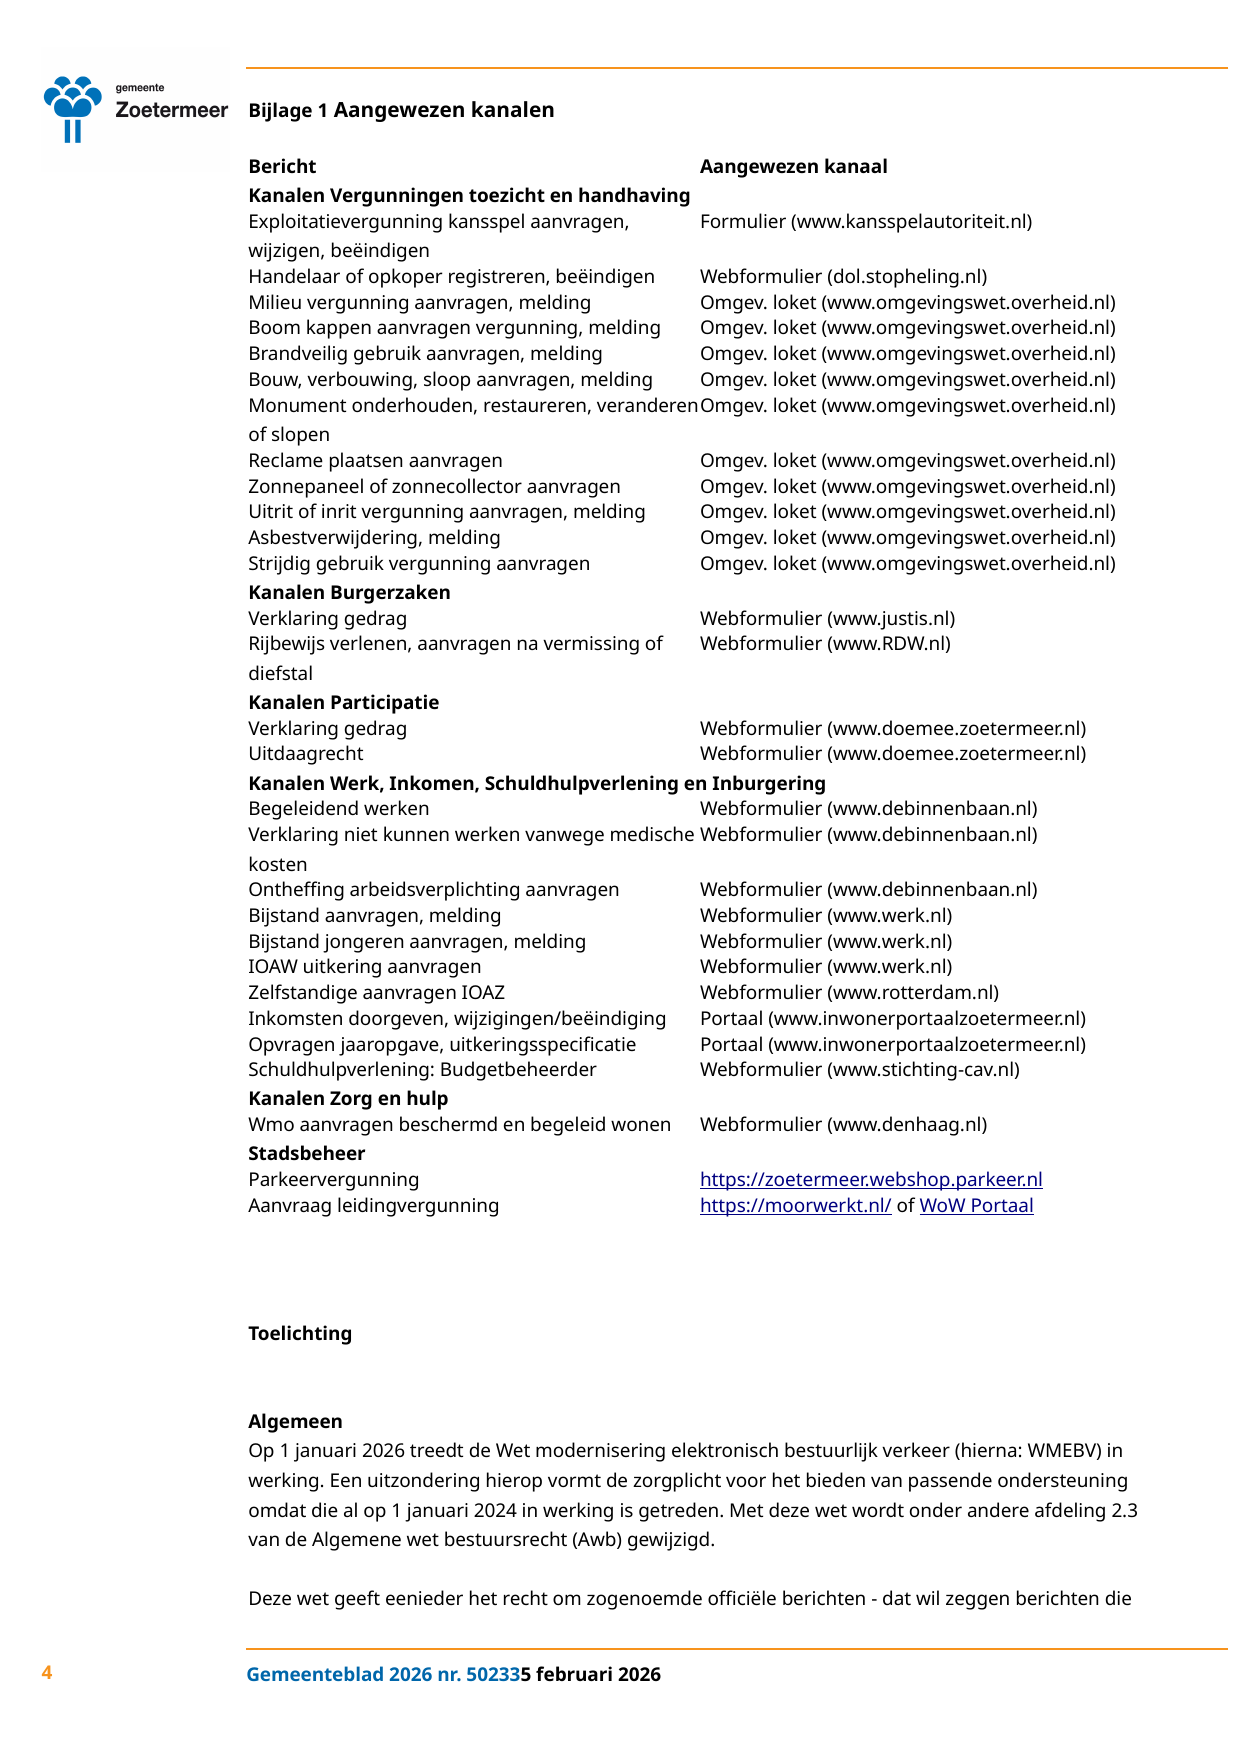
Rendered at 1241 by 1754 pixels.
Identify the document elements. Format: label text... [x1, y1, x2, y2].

table_cell Webformulier (www.werk.nl) [700, 902, 1152, 928]
table_cell Omgev. loket (www.omgevingswet.overheid.nl) [700, 392, 1152, 447]
table_cell Verklaring niet kunnen werken vanwege medische kosten [248, 821, 700, 876]
table_cell Opvragen jaaropgave, uitkeringsspecificatie [248, 1031, 700, 1057]
table_cell Verklaring gedrag [248, 605, 700, 631]
table_cell Webformulier (dol.stopheling.nl) [700, 263, 1152, 289]
table_header Stadsbeheer [248, 1140, 1152, 1166]
table_cell Bijstand jongeren aanvragen, melding [248, 928, 700, 954]
text Algemeen [248, 1408, 1152, 1434]
table_cell Zonnepaneel of zonnecollector aanvragen [248, 473, 700, 498]
table_cell Asbestverwijdering, melding [248, 524, 700, 550]
table_cell Rijbewijs verlenen, aanvragen na vermissing of diefstal [248, 631, 700, 686]
table_cell Ontheffing arbeidsverplichting aanvragen [248, 876, 700, 902]
table_cell Brandveilig gebruik aanvragen, melding [248, 340, 700, 366]
table_cell Uitdaagrecht [248, 741, 700, 766]
table_cell Webformulier (www.werk.nl) [700, 928, 1152, 954]
table_cell Webformulier (www.doemee.zoetermeer.nl) [700, 715, 1152, 741]
table_cell Omgev. loket (www.omgevingswet.overheid.nl) [700, 499, 1152, 524]
table_cell IOAW uitkering aanvragen [248, 954, 700, 979]
table_cell Bouw, verbouwing, sloop aanvragen, melding [248, 366, 700, 392]
table_cell Parkeervergunning [248, 1166, 700, 1192]
table_cell Webformulier (www.rotterdam.nl) [700, 979, 1152, 1005]
table_cell Omgev. loket (www.omgevingswet.overheid.nl) [700, 524, 1152, 550]
table_cell Omgev. loket (www.omgevingswet.overheid.nl) [700, 473, 1152, 498]
text Toelichting [248, 1309, 1152, 1349]
table_cell Portaal (www.inwonerportaalzoetermeer.nl) [700, 1031, 1152, 1057]
table_cell Strijdig gebruik vergunning aanvragen [248, 550, 700, 576]
table_cell Webformulier (www.debinnenbaan.nl) [700, 821, 1152, 876]
table_cell Webformulier (www.debinnenbaan.nl) [700, 876, 1152, 902]
text Bijlage 1 Aangewezen kanalen [248, 95, 1152, 123]
table_cell Webformulier (www.stichting-cav.nl) [700, 1057, 1152, 1082]
table_cell Boom kappen aanvragen vergunning, melding [248, 315, 700, 340]
table_cell Wmo aanvragen beschermd en begeleid wonen [248, 1111, 700, 1137]
table_cell Omgev. loket (www.omgevingswet.overheid.nl) [700, 289, 1152, 314]
table_cell Verklaring gedrag [248, 715, 700, 741]
text Op 1 januari 2026 treedt de Wet modernisering elektronisch bestuurlijk verkeer (hierna: WMEBV) in werking. Een uitzondering hierop vormt de zorgplicht voor het bieden van passende ondersteuning omdat die al op 1 januari 2024 in werking is getreden. Met deze wet wordt onder andere afdeling 2.3 van de Algemene wet bestuursrecht (Awb) gewijzigd. [248, 1438, 1152, 1552]
table_cell Portaal (www.inwonerportaalzoetermeer.nl) [700, 1005, 1152, 1031]
table_cell https://moorwerkt.nl/ of WoW Portaal [700, 1192, 1152, 1218]
table_cell Webformulier (www.denhaag.nl) [700, 1111, 1152, 1137]
table_header Kanalen Burgerzaken [248, 579, 1152, 605]
table_cell Omgev. loket (www.omgevingswet.overheid.nl) [700, 340, 1152, 366]
table_cell Schuldhulpverlening: Budgetbeheerder [248, 1057, 700, 1082]
table_cell Exploitatievergunning kansspel aanvragen, wijzigen, beëindigen [248, 208, 700, 263]
table_cell https://zoetermeer.webshop.parkeer.nl [700, 1166, 1152, 1192]
table_cell Inkomsten doorgeven, wijzigingen/beëindiging [248, 1005, 700, 1031]
text Deze wet geeft eenieder het recht om zogenoemde officiële berichten - dat wil zeggen berichten die [248, 1586, 1152, 1611]
table_cell Omgev. loket (www.omgevingswet.overheid.nl) [700, 447, 1152, 473]
table_header Aangewezen kanaal [700, 153, 1152, 179]
table_header Bericht [248, 153, 700, 179]
table_cell Formulier (www.kansspelautoriteit.nl) [700, 208, 1152, 263]
table_header Kanalen Werk, Inkomen, Schuldhulpverlening en Inburgering [248, 770, 1152, 795]
table_header Kanalen Zorg en hulp [248, 1086, 1152, 1111]
table_cell Milieu vergunning aanvragen, melding [248, 289, 700, 314]
table_cell Bijstand aanvragen, melding [248, 902, 700, 928]
table_header Kanalen Vergunningen toezicht en handhaving [248, 182, 1152, 208]
table_cell Webformulier (www.justis.nl) [700, 605, 1152, 631]
table_cell Aanvraag leidingvergunning [248, 1192, 700, 1218]
table_cell Uitrit of inrit vergunning aanvragen, melding [248, 499, 700, 524]
table_cell Webformulier (www.RDW.nl) [700, 631, 1152, 686]
picture [41, 47, 231, 172]
table_cell Omgev. loket (www.omgevingswet.overheid.nl) [700, 315, 1152, 340]
table_cell Omgev. loket (www.omgevingswet.overheid.nl) [700, 366, 1152, 392]
table_cell Webformulier (www.debinnenbaan.nl) [700, 795, 1152, 821]
table_cell Webformulier (www.werk.nl) [700, 954, 1152, 979]
table_cell Handelaar of opkoper registreren, beëindigen [248, 263, 700, 289]
table_cell Monument onderhouden, restaureren, veranderen of slopen [248, 392, 700, 447]
table_cell Reclame plaatsen aanvragen [248, 447, 700, 473]
table_header Kanalen Participatie [248, 689, 1152, 715]
table_cell Zelfstandige aanvragen IOAZ [248, 979, 700, 1005]
table_cell Omgev. loket (www.omgevingswet.overheid.nl) [700, 550, 1152, 576]
table_cell Begeleidend werken [248, 795, 700, 821]
table_cell Webformulier (www.doemee.zoetermeer.nl) [700, 741, 1152, 766]
